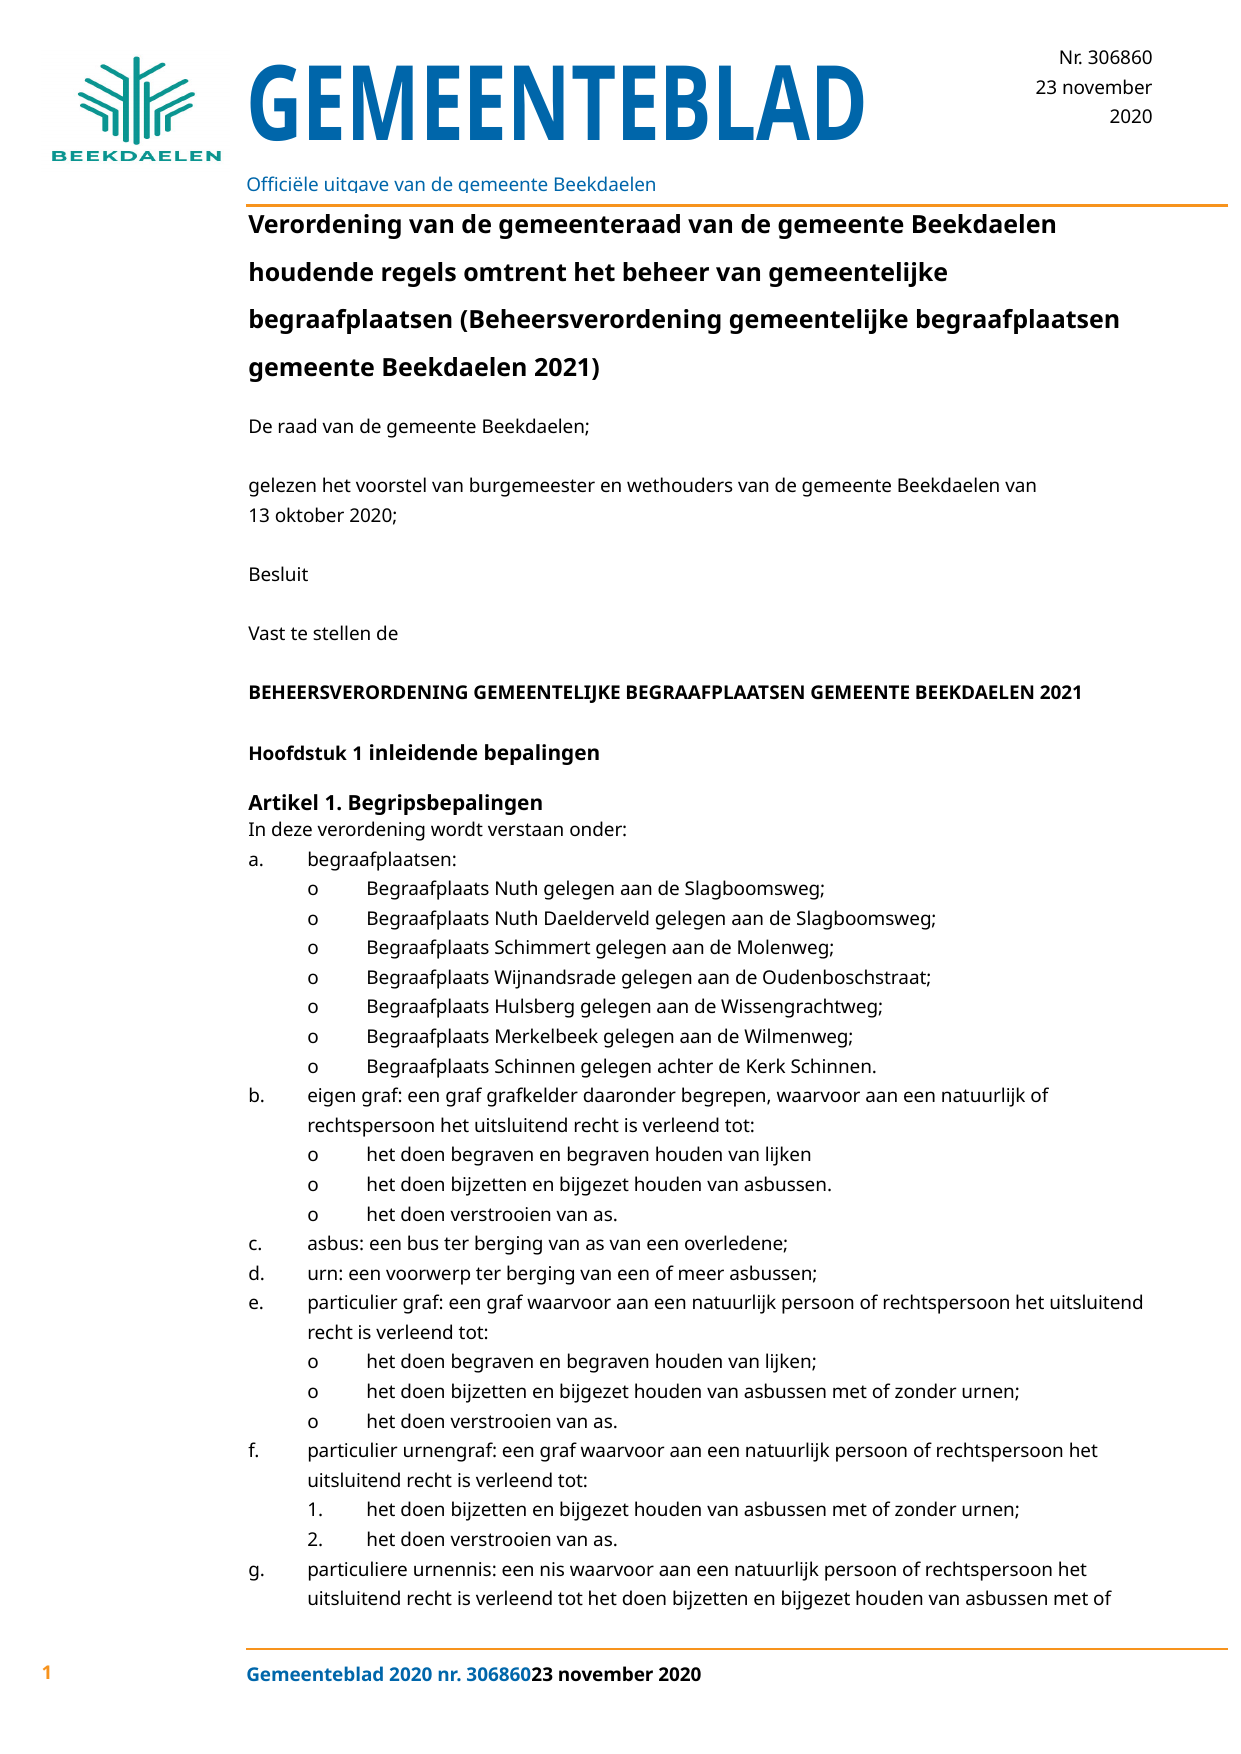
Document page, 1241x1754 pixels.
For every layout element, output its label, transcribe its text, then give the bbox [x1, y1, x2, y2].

text In deze verordening wordt verstaan onder: [248, 816, 1152, 842]
text Hoofdstuk 1 inleidende bepalingen [248, 738, 1152, 767]
list Begraafplaats Hulsberg gelegen aan de Wissengrachtweg; [307, 994, 1152, 1019]
list het doen bijzetten en bijgezet houden van asbussen. [307, 1171, 1152, 1197]
list het doen verstrooien van as. [307, 1526, 1152, 1552]
list Begraafplaats Wijnandsrade gelegen aan de Oudenboschstraat; [307, 964, 1152, 990]
picture [41, 47, 231, 172]
text Artikel 1. Begripsbepalingen [248, 788, 1152, 816]
list particulier urnengraf: een graf waarvoor aan een natuurlijk persoon of rechtspersoon het uitsluitend recht is verleend tot: [248, 1437, 1152, 1493]
list het doen begraven en begraven houden van lijken; [307, 1349, 1152, 1374]
list Begraafplaats Nuth Daelderveld gelegen aan de Slagboomsweg; [307, 905, 1152, 931]
list het doen verstrooien van as. [307, 1408, 1152, 1434]
text BEHEERSVERORDENING GEMEENTELIJKE BEGRAAFPLAATSEN GEMEENTE BEEKDAELEN 2021 [248, 679, 1152, 705]
list urn: een voorwerp ter berging van een of meer asbussen; [248, 1260, 1152, 1286]
list asbus: een bus ter berging van as van een overledene; [248, 1230, 1152, 1256]
text gelezen het voorstel van burgemeester en wethouders van de gemeente Beekdaelen van [248, 472, 1152, 498]
text Verordening van de gemeenteraad van de gemeente Beekdaelen houdende regels omtrent het beheer van gemeentelijke begraafplaatsen (Beheersverordening gemeentelijke begraafplaatsen gemeente Beekdaelen 2021) [248, 207, 1152, 384]
list Begraafplaats Schimmert gelegen aan de Molenweg; [307, 934, 1152, 960]
list particulier graf: een graf waarvoor aan een natuurlijk persoon of rechtspersoon het uitsluitend recht is verleend tot: [248, 1289, 1152, 1345]
list Begraafplaats Nuth gelegen aan de Slagboomsweg; [307, 875, 1152, 901]
list het doen bijzetten en bijgezet houden van asbussen met of zonder urnen; [307, 1497, 1152, 1522]
list het doen verstrooien van as. [307, 1201, 1152, 1227]
list Begraafplaats Schinnen gelegen achter de Kerk Schinnen. [307, 1053, 1152, 1079]
text De raad van de gemeente Beekdaelen; [248, 413, 1152, 439]
list begraafplaatsen: [248, 846, 1152, 872]
list eigen graf: een graf grafkelder daaronder begrepen, waarvoor aan een natuurlijk of rechtspersoon het uitsluitend recht is verleend tot: [248, 1082, 1152, 1138]
list particuliere urnennis: een nis waarvoor aan een natuurlijk persoon of rechtspersoon het uitsluitend recht is verleend tot het doen bijzetten en bijgezet houden van asbussen met of [248, 1556, 1152, 1611]
text Besluit [248, 561, 1152, 587]
text Vast te stellen de [248, 620, 1152, 646]
list het doen bijzetten en bijgezet houden van asbussen met of zonder urnen; [307, 1378, 1152, 1404]
list het doen begraven en begraven houden van lijken [307, 1142, 1152, 1167]
list Begraafplaats Merkelbeek gelegen aan de Wilmenweg; [307, 1023, 1152, 1049]
text 13 oktober 2020; [248, 502, 1152, 528]
